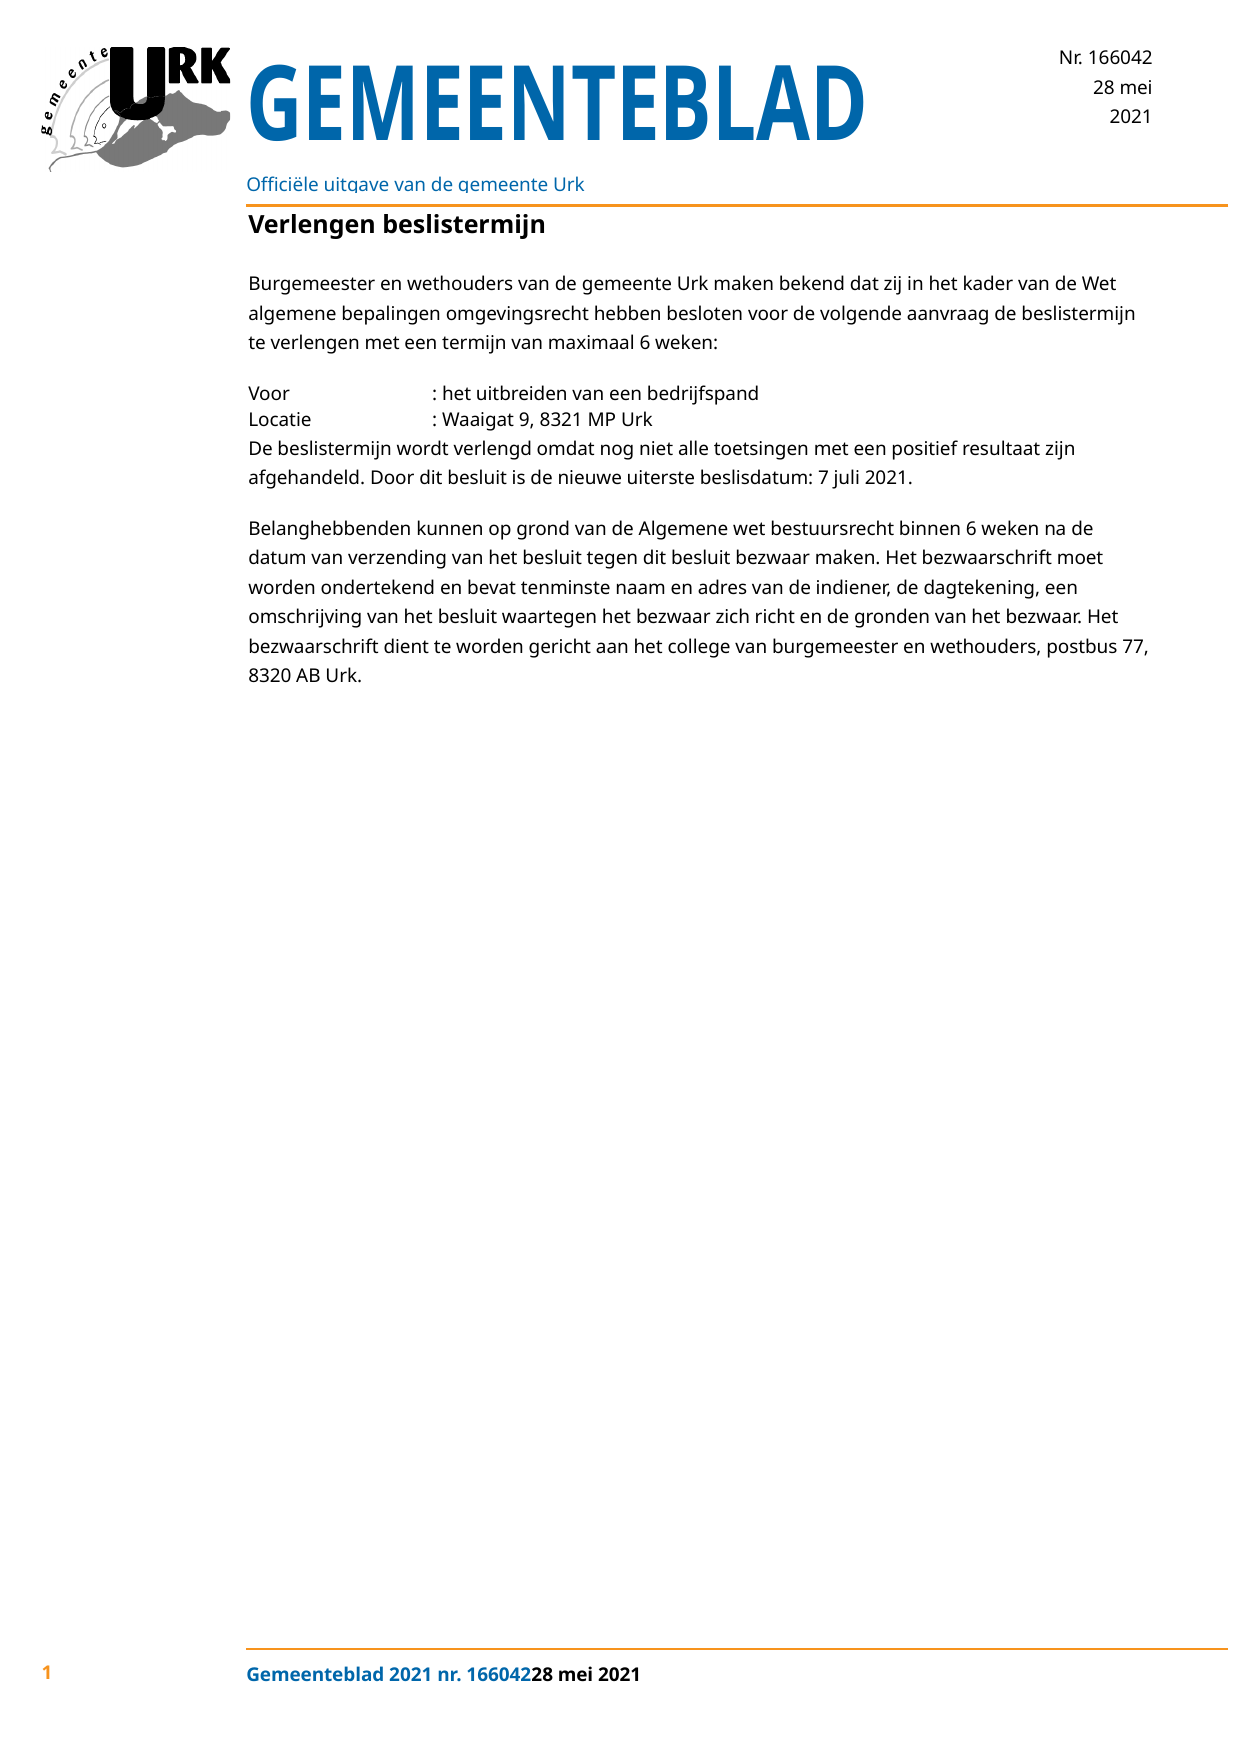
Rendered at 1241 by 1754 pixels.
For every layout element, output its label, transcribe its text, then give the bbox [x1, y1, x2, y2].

table_cell Locatie [248, 406, 432, 431]
table_cell : Waaigat 9, 8321 MP Urk [432, 406, 1152, 431]
text Belanghebbenden kunnen op grond van de Algemene wet bestuursrecht binnen 6 weken na de datum van verzending van het besluit tegen dit besluit bezwaar maken. Het bezwaarschrift moet worden ondertekend en bevat tenminste naam en adres van de indiener, de dagtekening, een omschrijving van het besluit waartegen het bezwaar zich richt en de gronden van het bezwaar. Het bezwaarschrift dient te worden gericht aan het college van burgemeester en wethouders, postbus 77, 8320 AB Urk. [248, 515, 1152, 688]
picture [41, 47, 231, 172]
text Burgemeester en wethouders van de gemeente Urk maken bekend dat zij in het kader van de Wet algemene bepalingen omgevingsrecht hebben besloten voor de volgende aanvraag de beslistermijn te verlengen met een termijn van maximaal 6 weken: [248, 270, 1152, 355]
table_header : het uitbreiden van een bedrijfspand [432, 380, 1152, 406]
text De beslistermijn wordt verlengd omdat nog niet alle toetsingen met een positief resultaat zijn afgehandeld. Door dit besluit is de nieuwe uiterste beslisdatum: 7 juli 2021. [248, 435, 1152, 490]
table_header Voor [248, 380, 432, 406]
text Verlengen beslistermijn [248, 207, 1152, 241]
